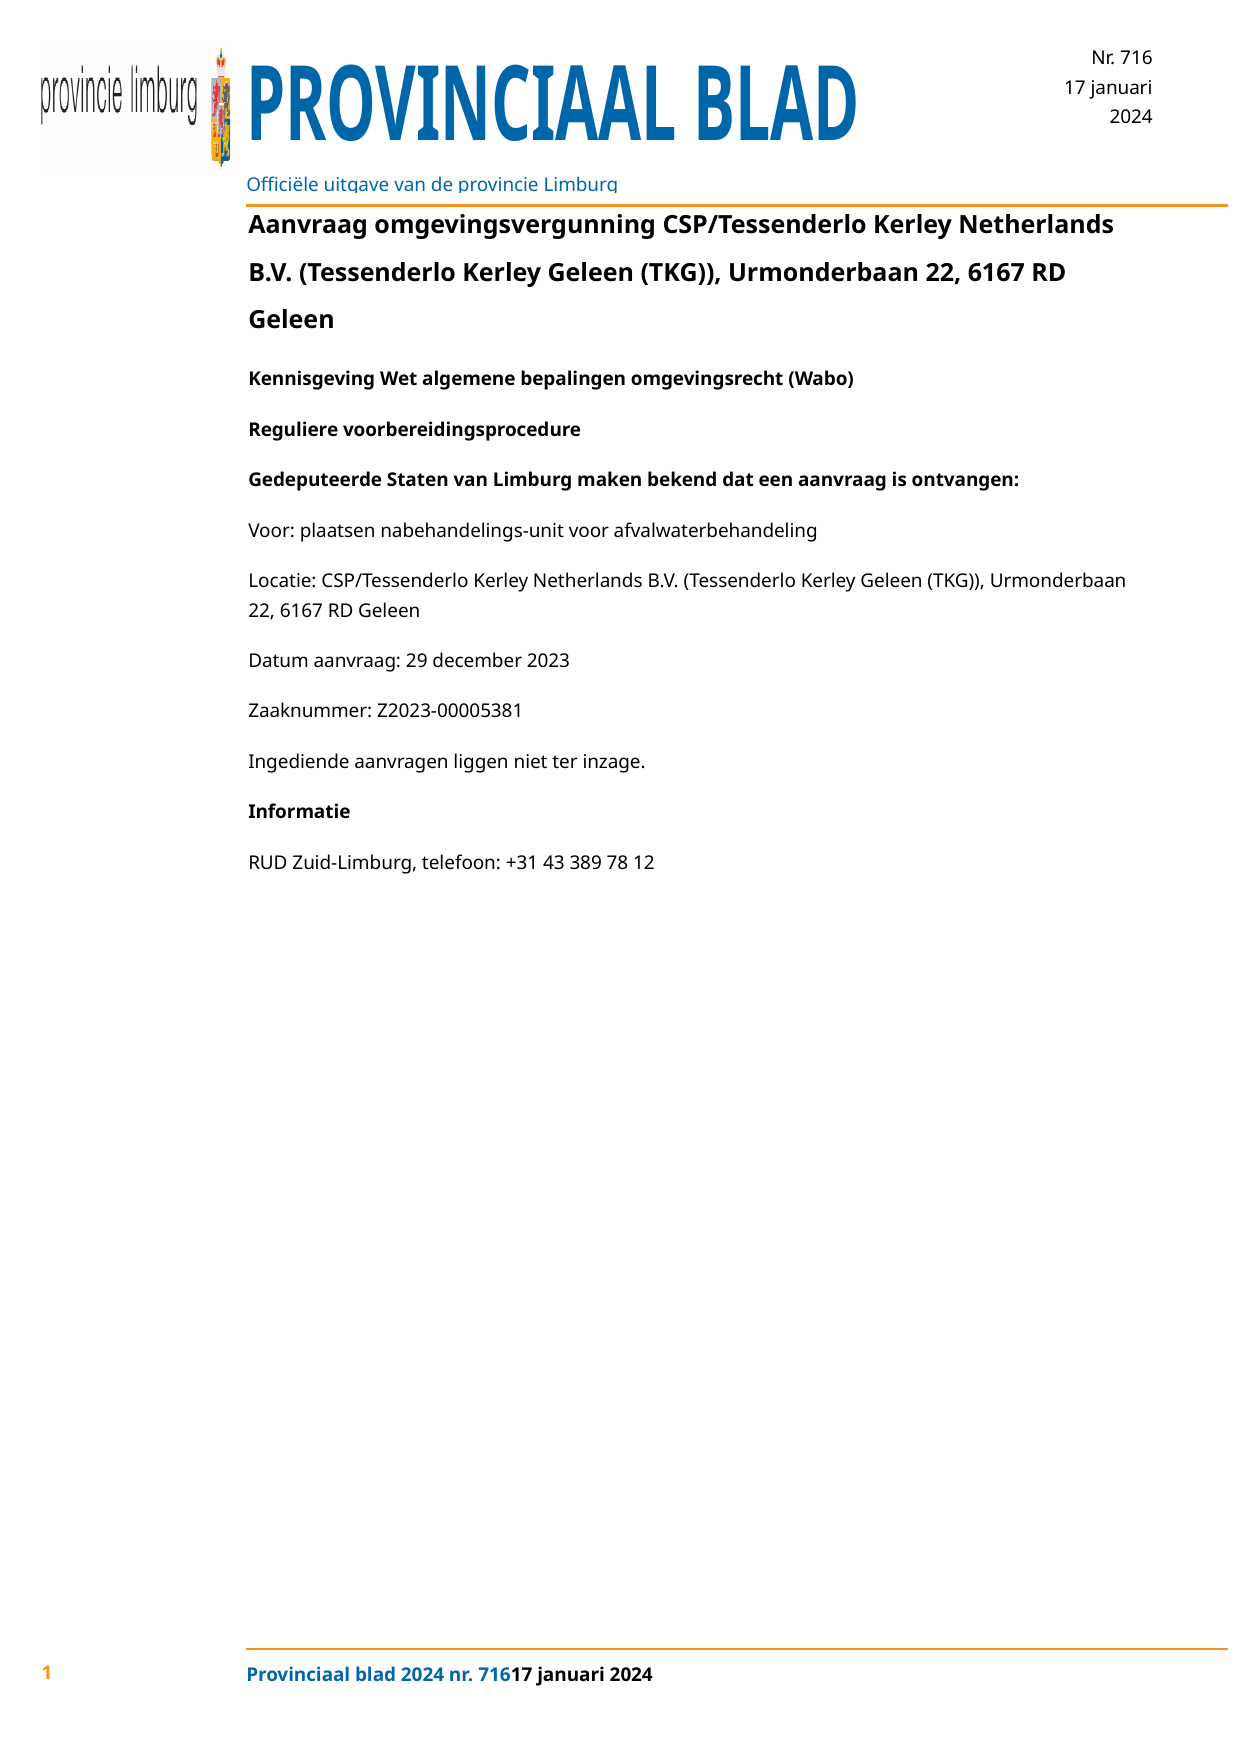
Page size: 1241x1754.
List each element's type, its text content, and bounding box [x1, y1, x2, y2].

text Informatie [248, 798, 1152, 824]
picture [41, 47, 231, 172]
text Reguliere voorbereidingsprocedure [248, 416, 1152, 442]
text RUD Zuid-Limburg, telefoon: +31 43 389 78 12 [248, 849, 1152, 874]
text Datum aanvraag: 29 december 2023 [248, 647, 1152, 673]
text Locatie: CSP/Tessenderlo Kerley Netherlands B.V. (Tessenderlo Kerley Geleen (TKG)), Urmonderbaan 22, 6167 RD Geleen [248, 567, 1152, 622]
text Zaaknummer: Z2023-00005381 [248, 698, 1152, 723]
text Voor: plaatsen nabehandelings-unit voor afvalwaterbehandeling [248, 517, 1152, 542]
text Kennisgeving Wet algemene bepalingen omgevingsrecht (Wabo) [248, 366, 1152, 391]
text Ingediende aanvragen liggen niet ter inzage. [248, 748, 1152, 774]
text Aanvraag omgevingsvergunning CSP/Tessenderlo Kerley Netherlands B.V. (Tessenderlo Kerley Geleen (TKG)), Urmonderbaan 22, 6167 RD Geleen [248, 207, 1152, 336]
text Gedeputeerde Staten van Limburg maken bekend dat een aanvraag is ontvangen: [248, 466, 1152, 492]
